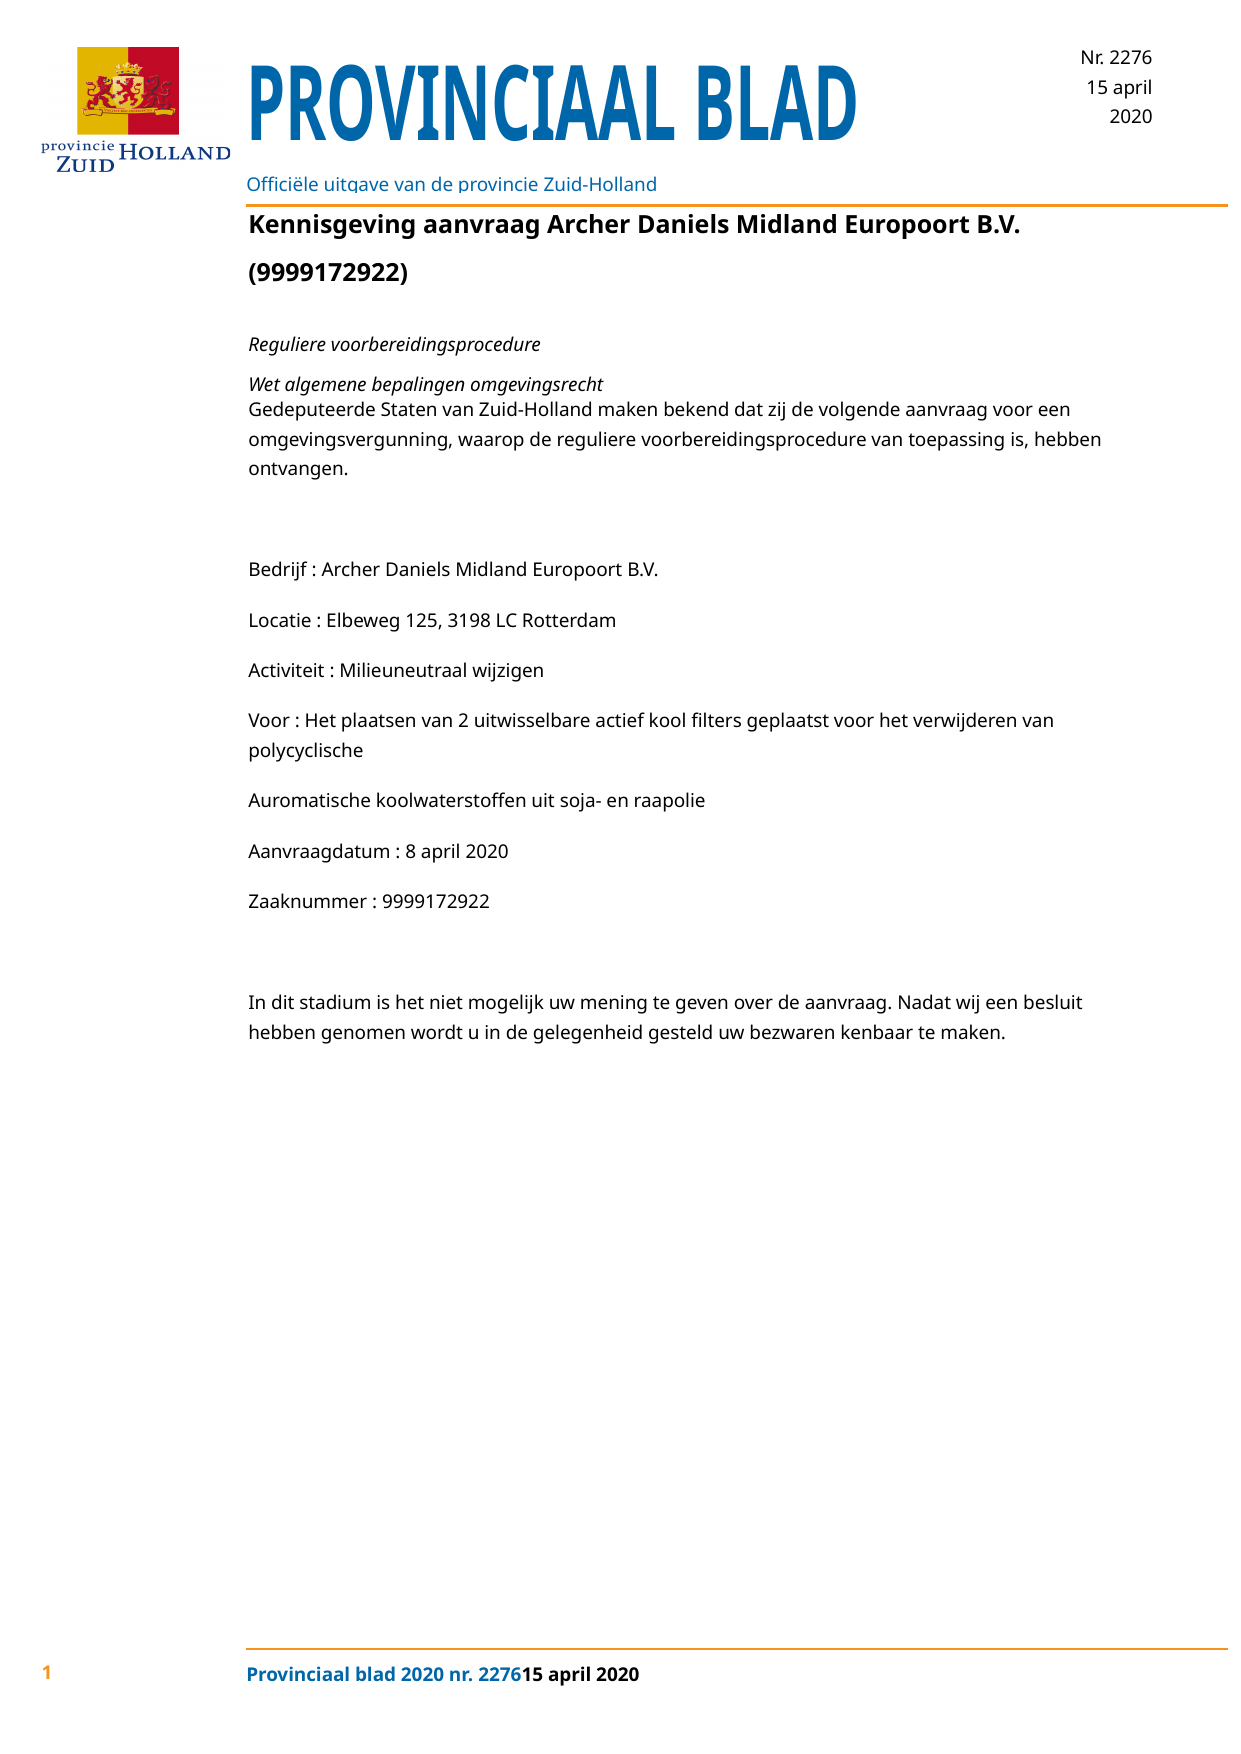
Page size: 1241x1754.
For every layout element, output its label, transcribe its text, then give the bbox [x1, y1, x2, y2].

text Bedrijf : Archer Daniels Midland Europoort B.V. [248, 556, 1152, 582]
text Locatie : Elbeweg 125, 3198 LC Rotterdam [248, 607, 1152, 633]
text In dit stadium is het niet mogelijk uw mening te geven over de aanvraag. Nadat wij een besluit hebben genomen wordt u in de gelegenheid gesteld uw bezwaren kenbaar te maken. [248, 989, 1152, 1045]
text Activiteit : Milieuneutraal wijzigen [248, 657, 1152, 683]
text Zaaknummer : 9999172922 [248, 888, 1152, 914]
text Wet algemene bepalingen omgevingsrecht [248, 371, 1152, 396]
text Gedeputeerde Staten van Zuid-Holland maken bekend dat zij de volgende aanvraag voor een omgevingsvergunning, waarop de reguliere voorbereidingsprocedure van toepassing is, hebben ontvangen. [248, 396, 1152, 481]
text Reguliere voorbereidingsprocedure [248, 331, 1152, 357]
picture [41, 47, 231, 172]
text Auromatische koolwaterstoffen uit soja- en raapolie [248, 788, 1152, 813]
text Voor : Het plaatsen van 2 uitwisselbare actief kool filters geplaatst voor het verwijderen van polycyclische [248, 708, 1152, 763]
text Aanvraagdatum : 8 april 2020 [248, 838, 1152, 864]
text Kennisgeving aanvraag Archer Daniels Midland Europoort B.V. (9999172922) [248, 207, 1152, 288]
